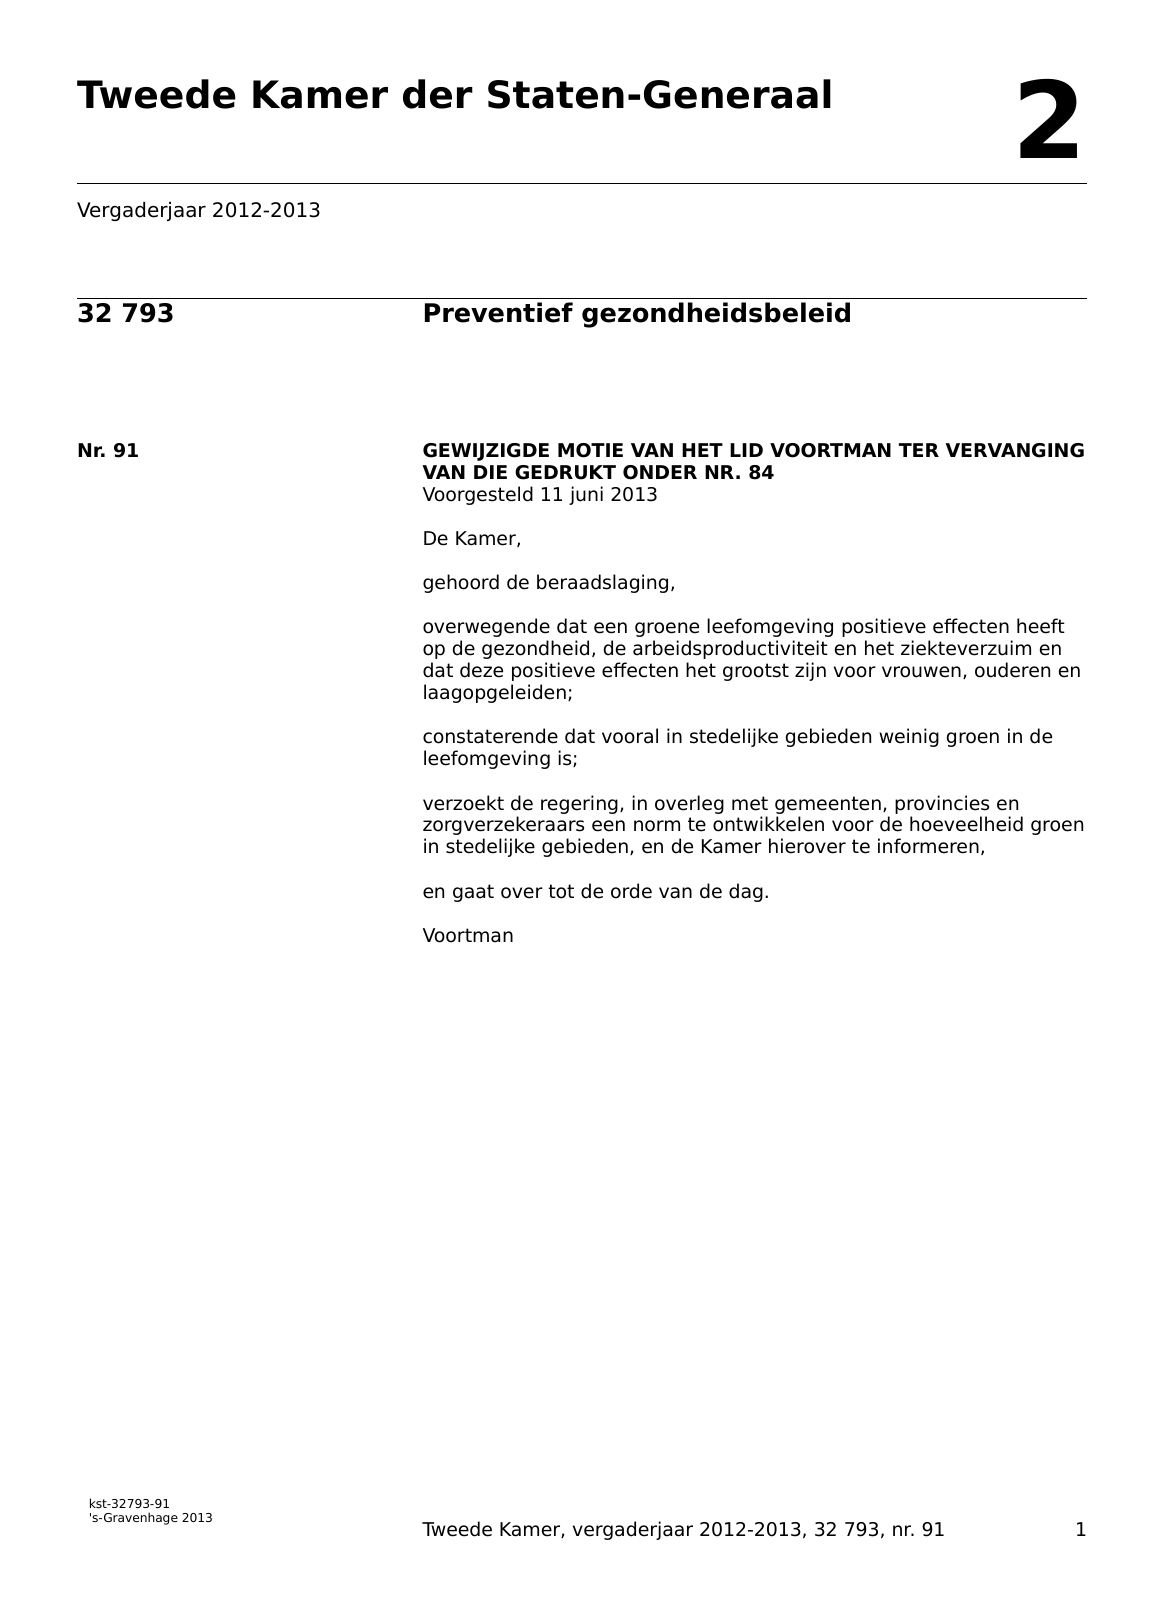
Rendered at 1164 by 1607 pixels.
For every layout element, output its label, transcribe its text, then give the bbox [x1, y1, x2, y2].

table_header 2 [886, 59, 1087, 183]
text kst-32793-91 [88, 1497, 323, 1511]
text Voortman [422, 925, 1087, 947]
text 's-Gravenhage 2013 [88, 1511, 323, 1525]
text De Kamer, [422, 528, 1087, 550]
text gehoord de beraadslaging, [422, 572, 1087, 594]
text en gaat over tot de orde van de dag. [422, 881, 1087, 902]
subtitle Nr. 91 GEWIJZIGDE MOTIE VAN HET LID VOORTMAN TER VERVANGING VAN DIE GEDRUKT ONDER NR. 84 [77, 440, 1087, 484]
table_header Tweede Kamer der Staten-Generaal [77, 59, 886, 183]
table_cell Vergaderjaar 2012-2013 [77, 184, 1087, 298]
subtitle 32 793 Preventief gezondheidsbeleid [77, 299, 1087, 329]
text constaterende dat vooral in stedelijke gebieden weinig groen in de leefomgeving is; [422, 726, 1087, 770]
text Voorgesteld 11 juni 2013 [422, 484, 1087, 506]
text overwegende dat een groene leefomgeving positieve effecten heeft op de gezondheid, de arbeidsproductiviteit en het ziekteverzuim en dat deze positieve effecten het grootst zijn voor vrouwen, ouderen en laagopgeleiden; [422, 616, 1087, 704]
text verzoekt de regering, in overleg met gemeenten, provincies en zorgverzekeraars een norm te ontwikkelen voor de hoeveelheid groen in stedelijke gebieden, en de Kamer hierover te informeren, [422, 792, 1087, 858]
